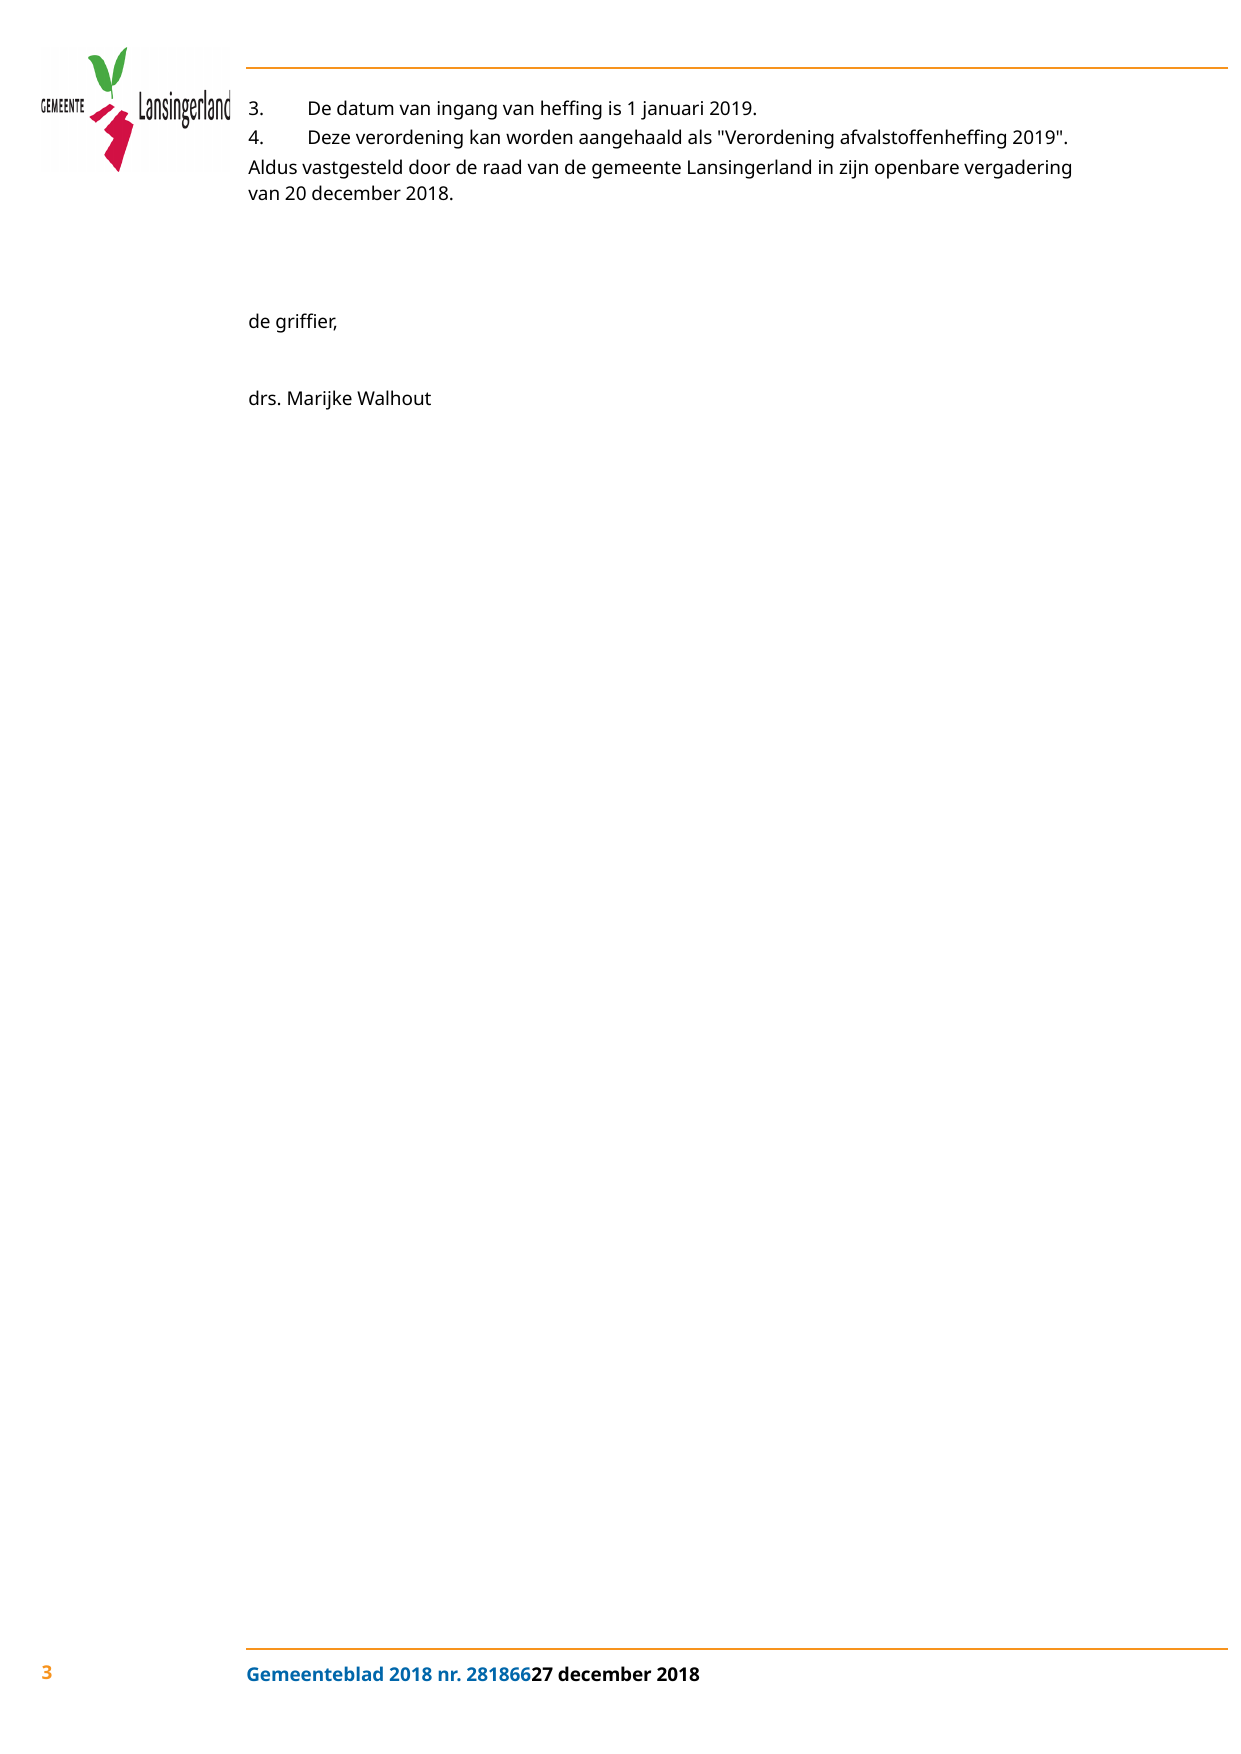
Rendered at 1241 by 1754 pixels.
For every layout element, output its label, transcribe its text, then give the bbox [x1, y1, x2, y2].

list De datum van ingang van heffing is 1 januari 2019. [248, 95, 1152, 121]
list Deze verordening kan worden aangehaald als "Verordening afvalstoffenheffing 2019". [248, 124, 1152, 150]
text drs. Marijke Walhout [248, 386, 1152, 411]
text van 20 december 2018. [248, 180, 1152, 205]
text de griffier, [248, 308, 1152, 334]
picture [41, 47, 231, 172]
text Aldus vastgesteld door de raad van de gemeente Lansingerland in zijn openbare vergadering [248, 154, 1152, 180]
